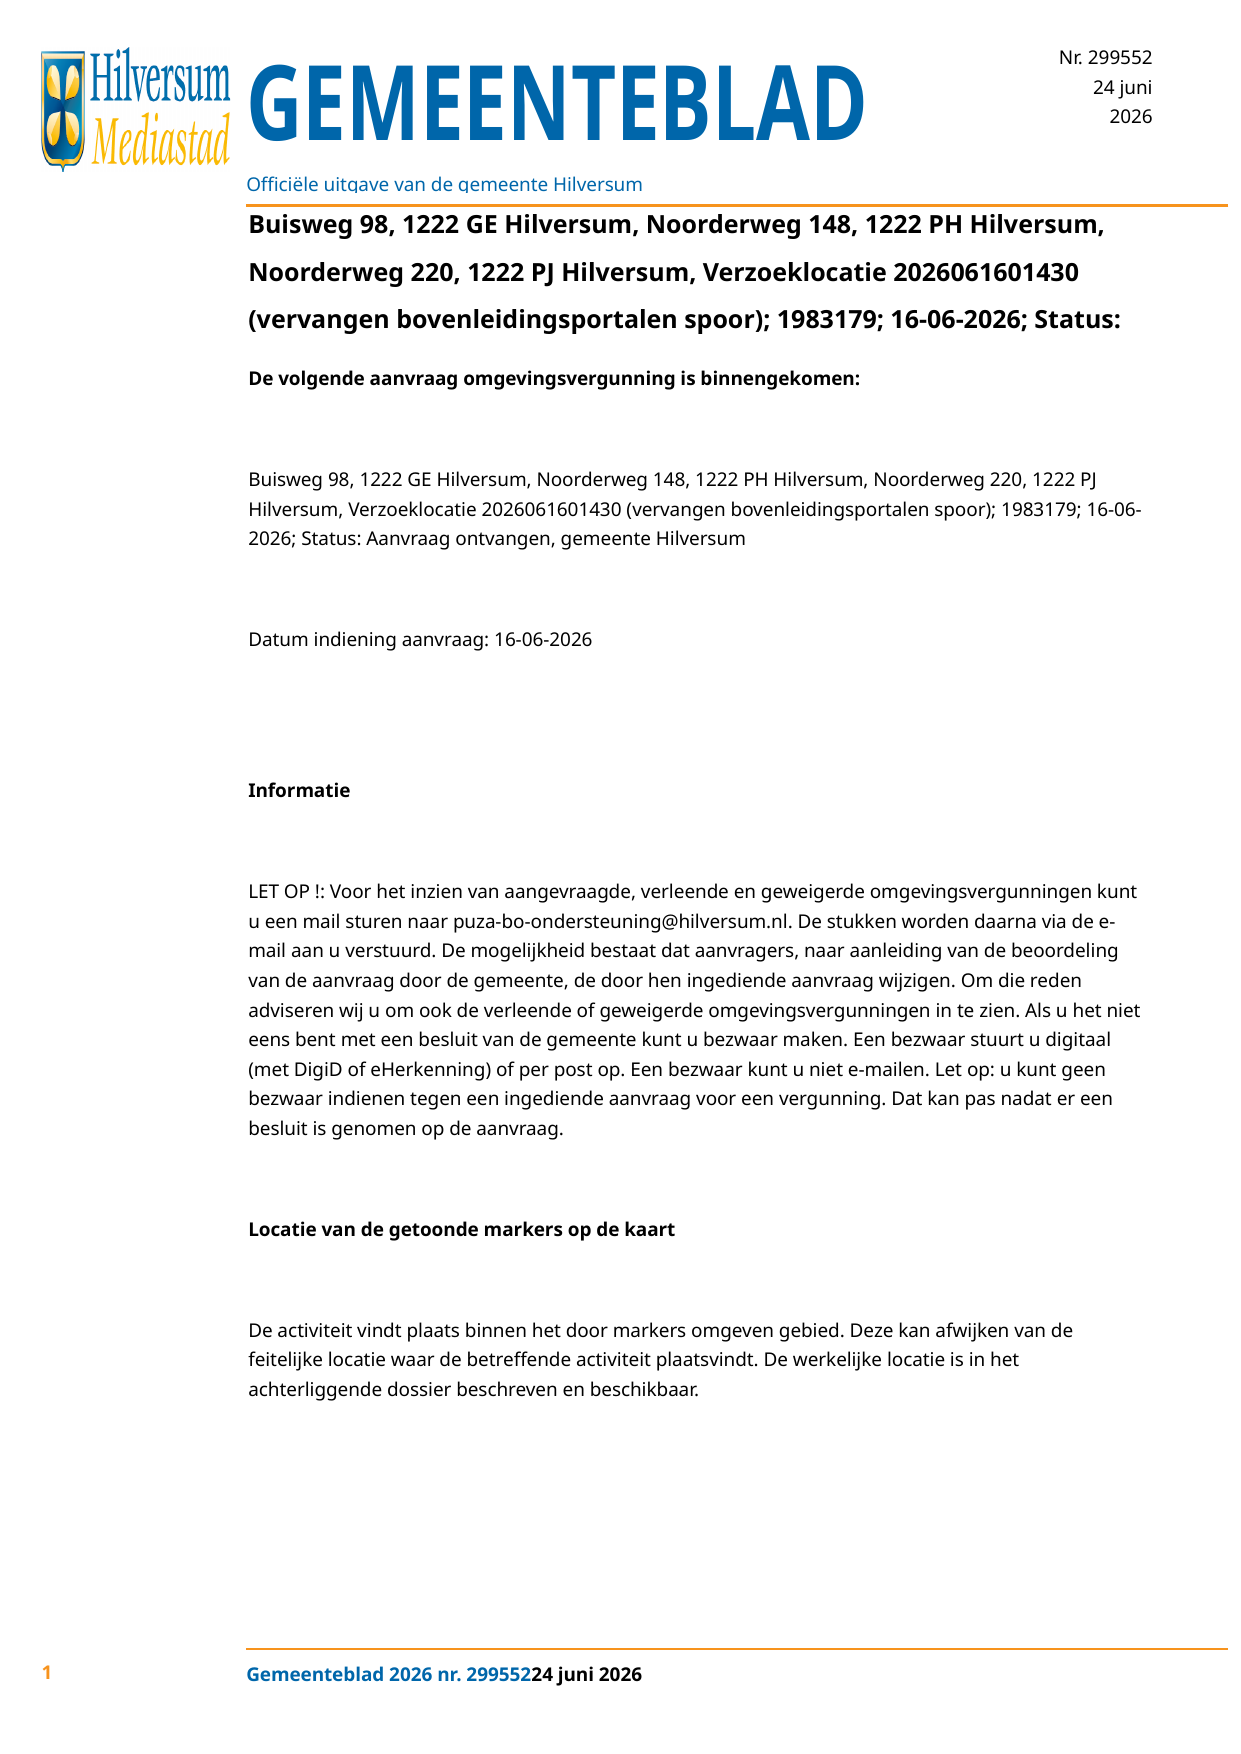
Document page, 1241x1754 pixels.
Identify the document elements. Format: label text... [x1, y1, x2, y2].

text LET OP !: Voor het inzien van aangevraagde, verleende en geweigerde omgevingsvergunningen kunt u een mail sturen naar puza-bo-ondersteuning@hilversum.nl. De stukken worden daarna via de e-mail aan u verstuurd. De mogelijkheid bestaat dat aanvragers, naar aanleiding van de beoordeling van de aanvraag door de gemeente, de door hen ingediende aanvraag wijzigen. Om die reden adviseren wij u om ook de verleende of geweigerde omgevingsvergunningen in te zien. Als u het niet eens bent met een besluit van de gemeente kunt u bezwaar maken. Een bezwaar stuurt u digitaal (met DigiD of eHerkenning) of per post op. Een bezwaar kunt u niet e-mailen. Let op: u kunt geen bezwaar indienen tegen een ingediende aanvraag voor een vergunning. Dat kan pas nadat er een besluit is genomen op de aanvraag. [248, 878, 1152, 1141]
text De activiteit vindt plaats binnen het door markers omgeven gebied. Deze kan afwijken van de feitelijke locatie waar de betreffende activiteit plaatsvindt. De werkelijke locatie is in het achterliggende dossier beschreven en beschikbaar. [248, 1317, 1152, 1402]
text Informatie [248, 778, 1152, 803]
text Buisweg 98, 1222 GE Hilversum, Noorderweg 148, 1222 PH Hilversum, Noorderweg 220, 1222 PJ Hilversum, Verzoeklocatie 2026061601430 (vervangen bovenleidingsportalen spoor); 1983179; 16-06-2026; Status: [248, 207, 1152, 336]
text Locatie van de getoonde markers op de kaart [248, 1216, 1152, 1242]
text Datum indiening aanvraag: 16-06-2026 [248, 626, 1152, 652]
picture [41, 47, 231, 172]
text De volgende aanvraag omgevingsvergunning is binnengekomen: [248, 366, 1152, 391]
text Buisweg 98, 1222 GE Hilversum, Noorderweg 148, 1222 PH Hilversum, Noorderweg 220, 1222 PJ Hilversum, Verzoeklocatie 2026061601430 (vervangen bovenleidingsportalen spoor); 1983179; 16-06-2026; Status: Aanvraag ontvangen, gemeente Hilversum [248, 466, 1152, 551]
